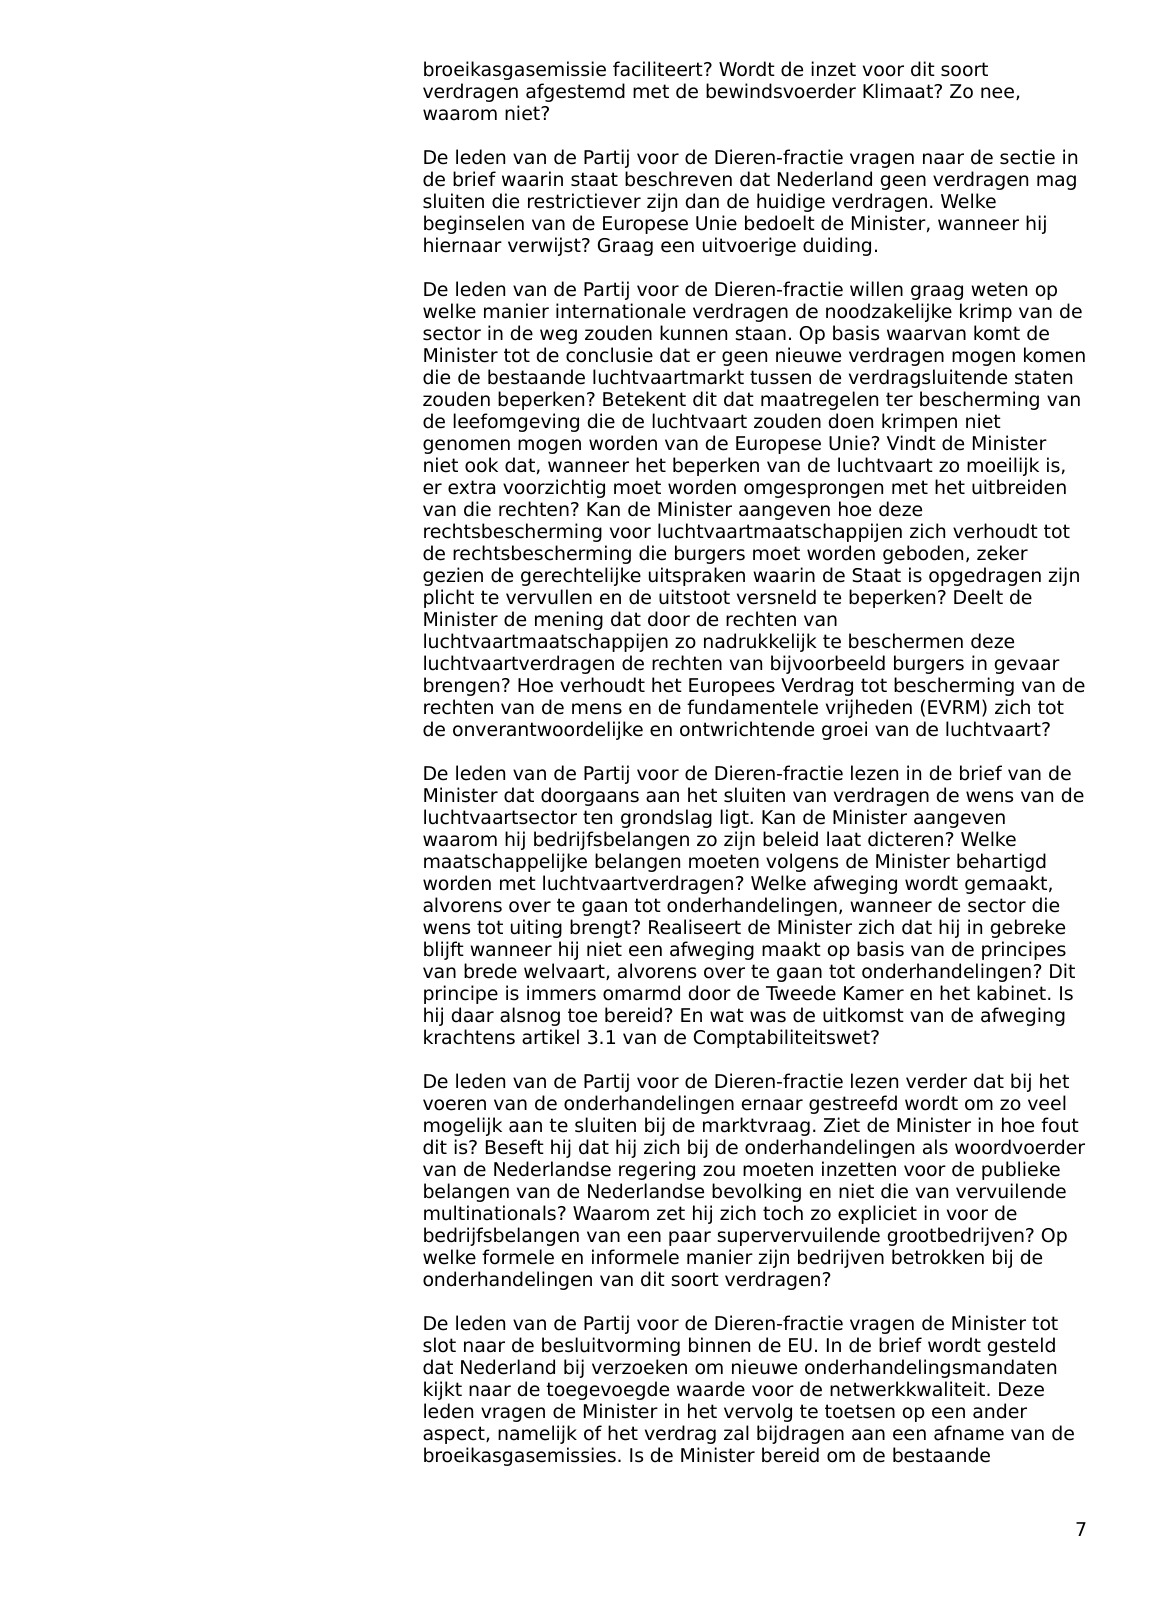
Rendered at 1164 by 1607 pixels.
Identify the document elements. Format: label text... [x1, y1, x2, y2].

text De leden van de Partij voor de Dieren-fractie vragen naar de sectie in de brief waarin staat beschreven dat Nederland geen verdragen mag sluiten die restrictiever zijn dan de huidige verdragen. Welke beginselen van de Europese Unie bedoelt de Minister, wanneer hij hiernaar verwijst? Graag een uitvoerige duiding. [422, 147, 1087, 257]
text De leden van de Partij voor de Dieren-fractie lezen verder dat bij het voeren van de onderhandelingen ernaar gestreefd wordt om zo veel mogelijk aan te sluiten bij de marktvraag. Ziet de Minister in hoe fout dit is? Beseft hij dat hij zich bij de onderhandelingen als woordvoerder van de Nederlandse regering zou moeten inzetten voor de publieke belangen van de Nederlandse bevolking en niet die van vervuilende multinationals? Waarom zet hij zich toch zo expliciet in voor de bedrijfsbelangen van een paar supervervuilende grootbedrijven? Op welke formele en informele manier zijn bedrijven betrokken bij de onderhandelingen van dit soort verdragen? [422, 1071, 1087, 1291]
text De leden van de Partij voor de Dieren-fractie willen graag weten op welke manier internationale verdragen de noodzakelijke krimp van de sector in de weg zouden kunnen staan. Op basis waarvan komt de Minister tot de conclusie dat er geen nieuwe verdragen mogen komen die de bestaande luchtvaartmarkt tussen de verdragsluitende staten zouden beperken? Betekent dit dat maatregelen ter bescherming van de leefomgeving die de luchtvaart zouden doen krimpen niet genomen mogen worden van de Europese Unie? Vindt de Minister niet ook dat, wanneer het beperken van de luchtvaart zo moeilijk is, er extra voorzichtig moet worden omgesprongen met het uitbreiden van die rechten? Kan de Minister aangeven hoe deze rechtsbescherming voor luchtvaartmaatschappijen zich verhoudt tot de rechtsbescherming die burgers moet worden geboden, zeker gezien de gerechtelijke uitspraken waarin de Staat is opgedragen zijn plicht te vervullen en de uitstoot versneld te beperken? Deelt de Minister de mening dat door de rechten van luchtvaartmaatschappijen zo nadrukkelijk te beschermen deze luchtvaartverdragen de rechten van bijvoorbeeld burgers in gevaar brengen? Hoe verhoudt het Europees Verdrag tot bescherming van de rechten van de mens en de fundamentele vrijheden (EVRM) zich tot de onverantwoordelijke en ontwrichtende groei van de luchtvaart? [422, 279, 1087, 741]
text De leden van de Partij voor de Dieren-fractie lezen in de brief van de Minister dat doorgaans aan het sluiten van verdragen de wens van de luchtvaartsector ten grondslag ligt. Kan de Minister aangeven waarom hij bedrijfsbelangen zo zijn beleid laat dicteren? Welke maatschappelijke belangen moeten volgens de Minister behartigd worden met luchtvaartverdragen? Welke afweging wordt gemaakt, alvorens over te gaan tot onderhandelingen, wanneer de sector die wens tot uiting brengt? Realiseert de Minister zich dat hij in gebreke blijft wanneer hij niet een afweging maakt op basis van de principes van brede welvaart, alvorens over te gaan tot onderhandelingen? Dit principe is immers omarmd door de Tweede Kamer en het kabinet. Is hij daar alsnog toe bereid? En wat was de uitkomst van de afweging krachtens artikel 3.1 van de Comptabiliteitswet? [422, 763, 1087, 1049]
text De leden van de Partij voor de Dieren-fractie vragen de Minister tot slot naar de besluitvorming binnen de EU. In de brief wordt gesteld dat Nederland bij verzoeken om nieuwe onderhandelingsmandaten kijkt naar de toegevoegde waarde voor de netwerkkwaliteit. Deze leden vragen de Minister in het vervolg te toetsen op een ander aspect, namelijk of het verdrag zal bijdragen aan een afname van de broeikasgasemissies. Is de Minister bereid om de bestaande [422, 1313, 1087, 1467]
text broeikasgasemissie faciliteert? Wordt de inzet voor dit soort verdragen afgestemd met de bewindsvoerder Klimaat? Zo nee, waarom niet? [422, 59, 1087, 125]
